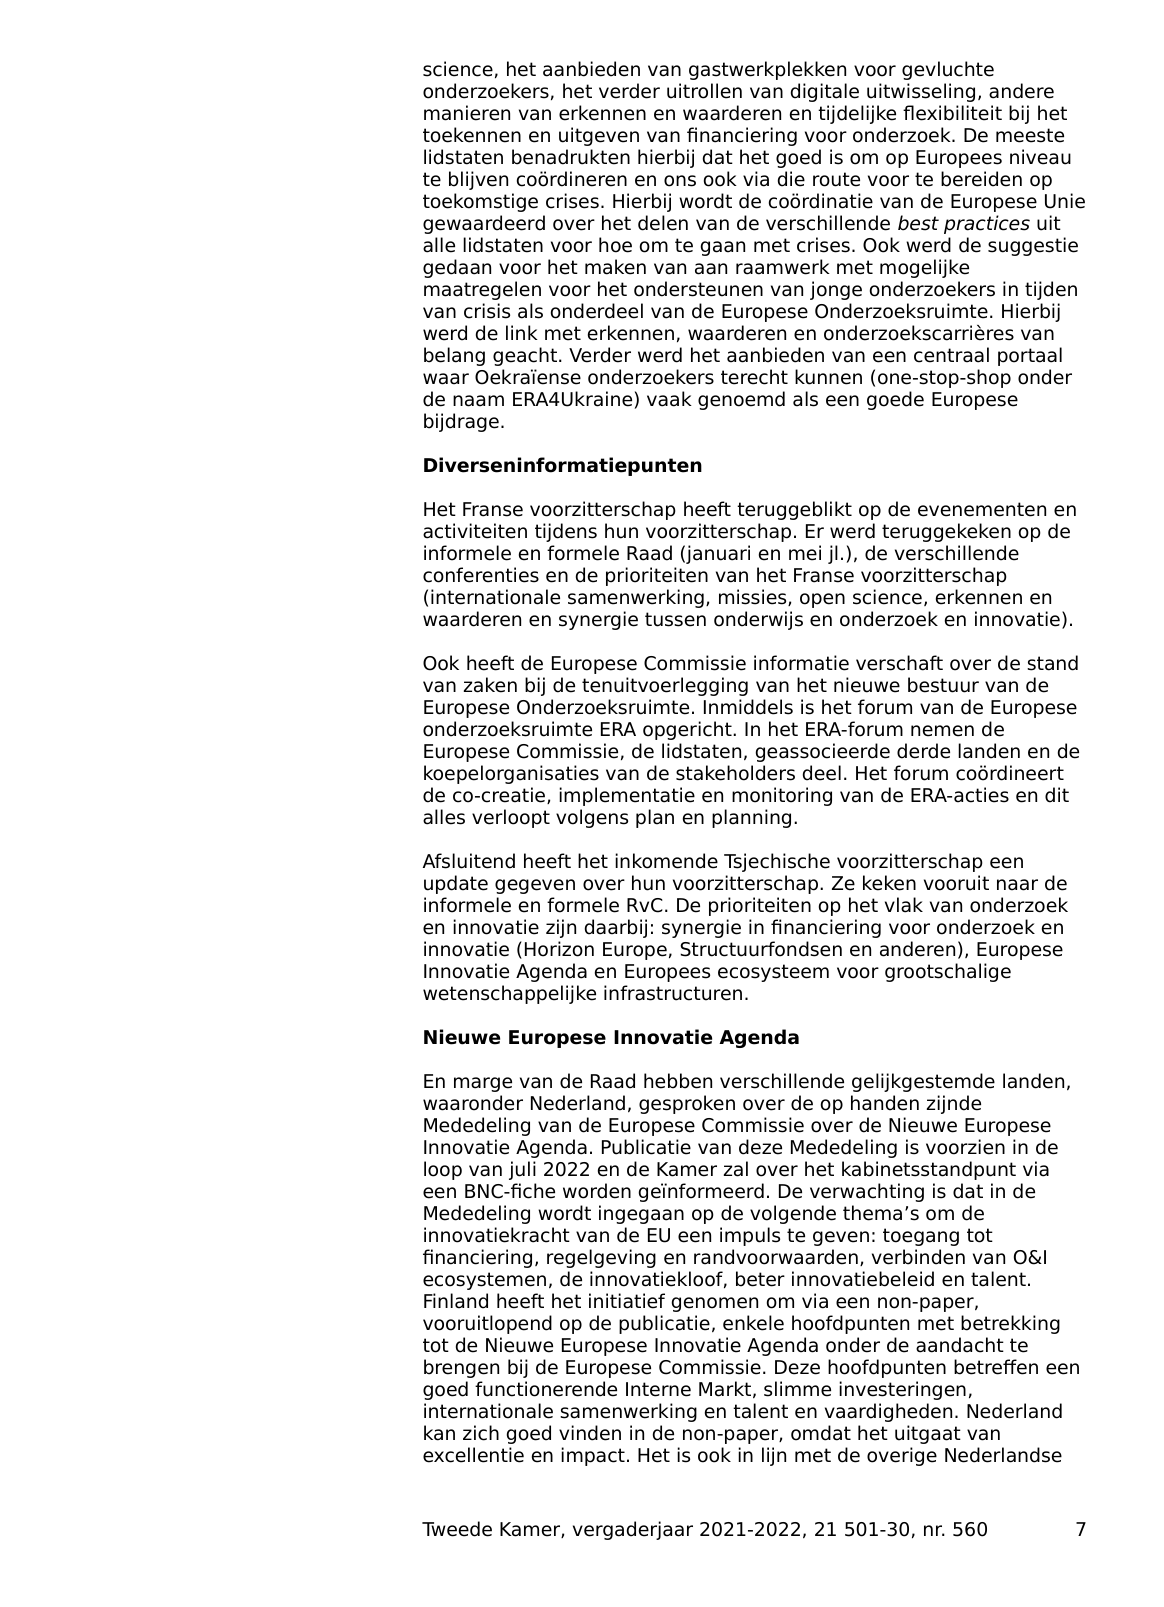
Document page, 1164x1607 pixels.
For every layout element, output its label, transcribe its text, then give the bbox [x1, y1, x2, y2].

text En marge van de Raad hebben verschillende gelijkgestemde landen, waaronder Nederland, gesproken over de op handen zijnde Mededeling van de Europese Commissie over de Nieuwe Europese Innovatie Agenda. Publicatie van deze Mededeling is voorzien in de loop van juli 2022 en de Kamer zal over het kabinetsstandpunt via een BNC-fiche worden geïnformeerd. De verwachting is dat in de Mededeling wordt ingegaan op de volgende thema’s om de innovatiekracht van de EU een impuls te geven: toegang tot financiering, regelgeving en randvoorwaarden, verbinden van O&I ecosystemen, de innovatiekloof, beter innovatiebeleid en talent. Finland heeft het initiatief genomen om via een non-paper, vooruitlopend op de publicatie, enkele hoofdpunten met betrekking tot de Nieuwe Europese Innovatie Agenda onder de aandacht te brengen bij de Europese Commissie. Deze hoofdpunten betreffen een goed functionerende Interne Markt, slimme investeringen, internationale samenwerking en talent en vaardigheden. Nederland kan zich goed vinden in de non-paper, omdat het uitgaat van excellentie en impact. Het is ook in lijn met de overige Nederlandse [422, 1071, 1087, 1467]
text science, het aanbieden van gastwerkplekken voor gevluchte onderzoekers, het verder uitrollen van digitale uitwisseling, andere manieren van erkennen en waarderen en tijdelijke flexibiliteit bij het toekennen en uitgeven van financiering voor onderzoek. De meeste lidstaten benadrukten hierbij dat het goed is om op Europees niveau te blijven coördineren en ons ook via die route voor te bereiden op toekomstige crises. Hierbij wordt de coördinatie van de Europese Unie gewaardeerd over het delen van de verschillende best practices uit alle lidstaten voor hoe om te gaan met crises. Ook werd de suggestie gedaan voor het maken van aan raamwerk met mogelijke maatregelen voor het ondersteunen van jonge onderzoekers in tijden van crisis als onderdeel van de Europese Onderzoeksruimte. Hierbij werd de link met erkennen, waarderen en onderzoekscarrières van belang geacht. Verder werd het aanbieden van een centraal portaal waar Oekraïense onderzoekers terecht kunnen (one-stop-shop onder de naam ERA4Ukraine) vaak genoemd als een goede Europese bijdrage. [422, 59, 1087, 433]
text Het Franse voorzitterschap heeft teruggeblikt op de evenementen en activiteiten tijdens hun voorzitterschap. Er werd teruggekeken op de informele en formele Raad (januari en mei jl.), de verschillende conferenties en de prioriteiten van het Franse voorzitterschap (internationale samenwerking, missies, open science, erkennen en waarderen en synergie tussen onderwijs en onderzoek en innovatie). [422, 499, 1087, 631]
text Afsluitend heeft het inkomende Tsjechische voorzitterschap een update gegeven over hun voorzitterschap. Ze keken vooruit naar de informele en formele RvC. De prioriteiten op het vlak van onderzoek en innovatie zijn daarbij: synergie in financiering voor onderzoek en innovatie (Horizon Europe, Structuurfondsen en anderen), Europese Innovatie Agenda en Europees ecosysteem voor grootschalige wetenschappelijke infrastructuren. [422, 851, 1087, 1005]
text Ook heeft de Europese Commissie informatie verschaft over de stand van zaken bij de tenuitvoerlegging van het nieuwe bestuur van de Europese Onderzoeksruimte. Inmiddels is het forum van de Europese onderzoeksruimte ERA opgericht. In het ERA-forum nemen de Europese Commissie, de lidstaten, geassocieerde derde landen en de koepelorganisaties van de stakeholders deel. Het forum coördineert de co-creatie, implementatie en monitoring van de ERA-acties en dit alles verloopt volgens plan en planning. [422, 653, 1087, 829]
subtitle Nieuwe Europese Innovatie Agenda [422, 1027, 1087, 1049]
subtitle Diverseninformatiepunten [422, 455, 1087, 477]
